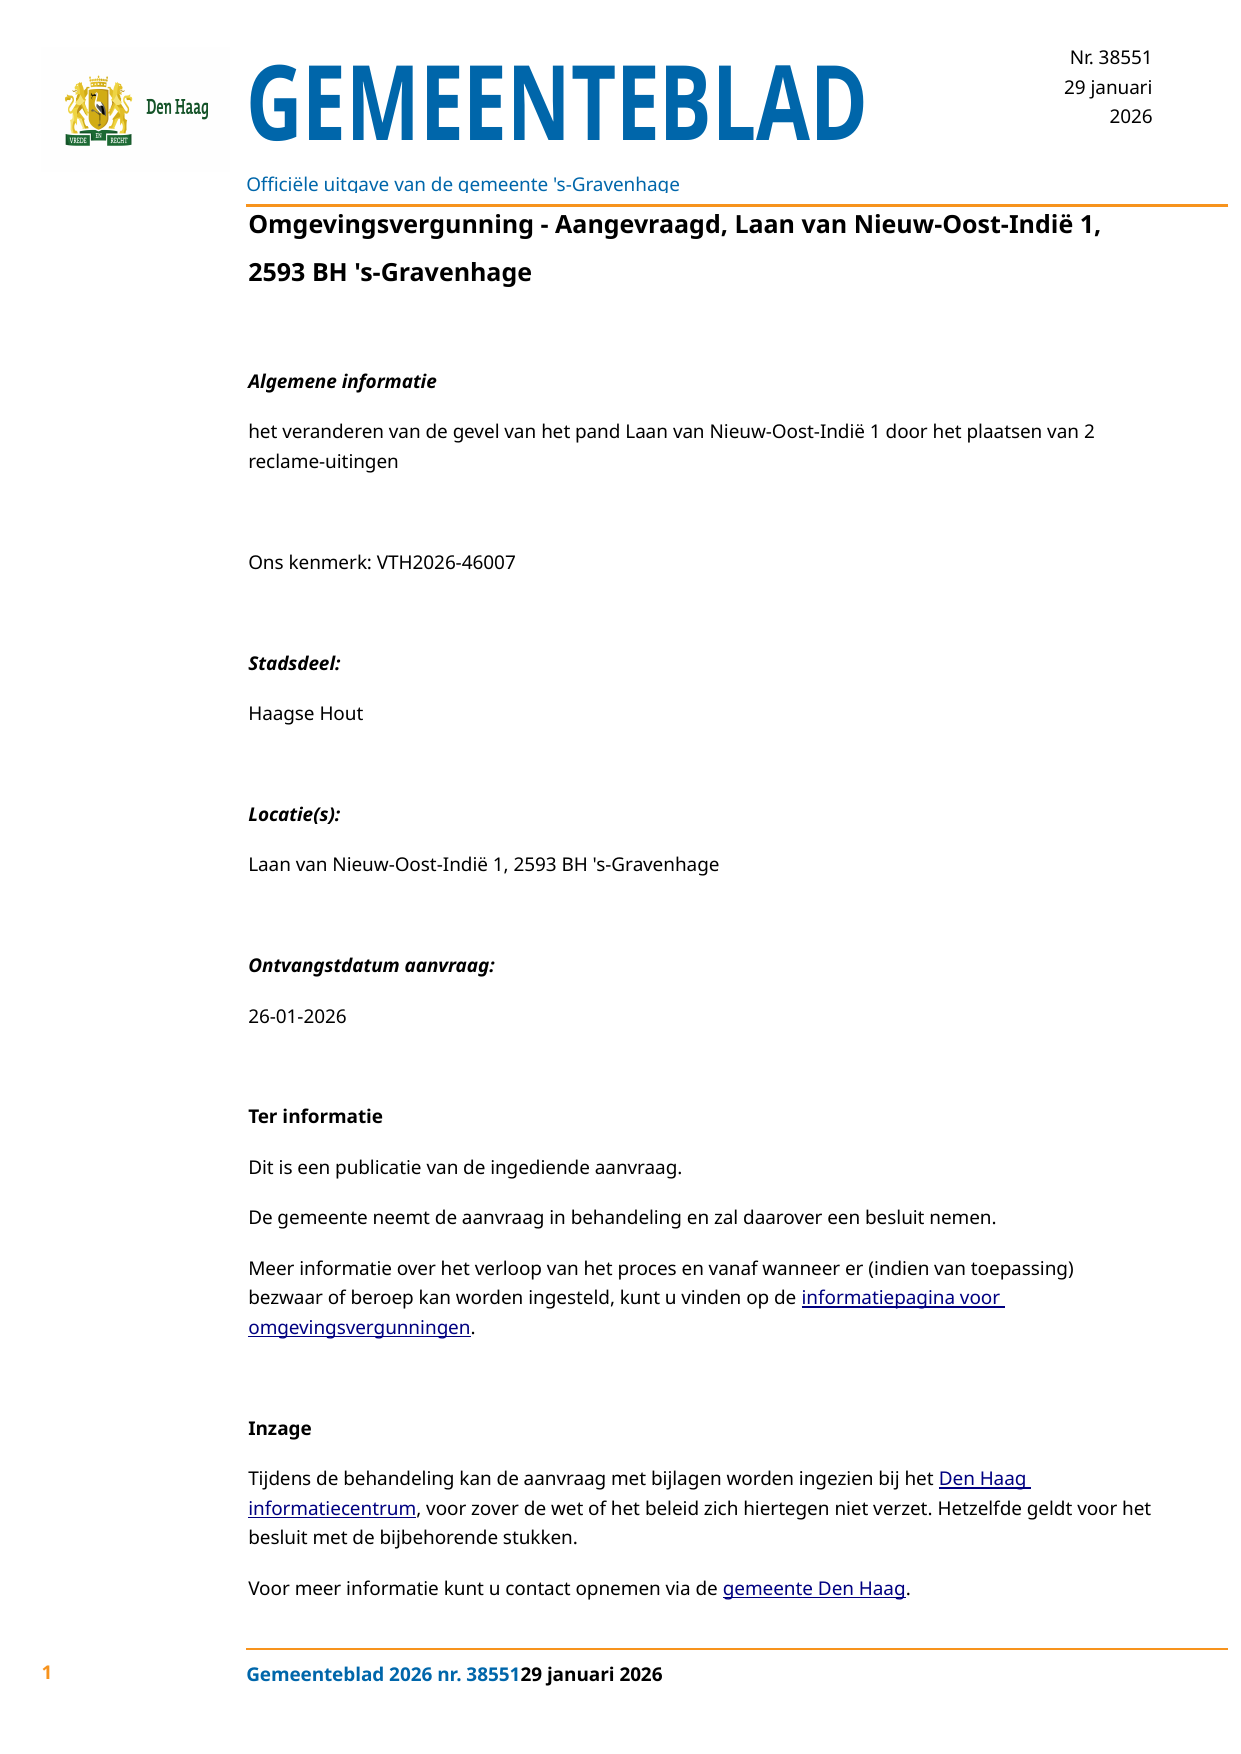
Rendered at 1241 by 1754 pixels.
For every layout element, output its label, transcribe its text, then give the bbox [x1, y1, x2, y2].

text Ontvangstdatum aanvraag: [248, 952, 1152, 978]
text Dit is een publicatie van de ingediende aanvraag. [248, 1154, 1152, 1180]
text Algemene informatie [248, 368, 1152, 394]
text 26-01-2026 [248, 1003, 1152, 1029]
text Meer informatie over het verloop van het proces en vanaf wanneer er (indien van toepassing) bezwaar of beroep kan worden ingesteld, kunt u vinden op de informatiepagina voor omgevingsvergunningen. [248, 1255, 1152, 1340]
text Haagse Hout [248, 700, 1152, 726]
text Laan van Nieuw-Oost-Indië 1, 2593 BH 's-Gravenhage [248, 852, 1152, 877]
text De gemeente neemt de aanvraag in behandeling en zal daarover een besluit nemen. [248, 1204, 1152, 1230]
text Ter informatie [248, 1104, 1152, 1129]
text Stadsdeel: [248, 650, 1152, 676]
text Omgevingsvergunning - Aangevraagd, Laan van Nieuw-Oost-Indië 1, 2593 BH 's-Gravenhage [248, 207, 1152, 288]
text het veranderen van de gevel van het pand Laan van Nieuw-Oost-Indië 1 door het plaatsen van 2 reclame-uitingen [248, 419, 1152, 474]
picture [41, 47, 231, 172]
text Tijdens de behandeling kan de aanvraag met bijlagen worden ingezien bij het Den Haag informatiecentrum, voor zover de wet of het beleid zich hiertegen niet verzet. Hetzelfde geldt voor het besluit met de bijbehorende stukken. [248, 1465, 1152, 1550]
text Inzage [248, 1415, 1152, 1441]
text Locatie(s): [248, 801, 1152, 827]
text Ons kenmerk: VTH2026-46007 [248, 549, 1152, 575]
text Voor meer informatie kunt u contact opnemen via de gemeente Den Haag. [248, 1575, 1152, 1601]
